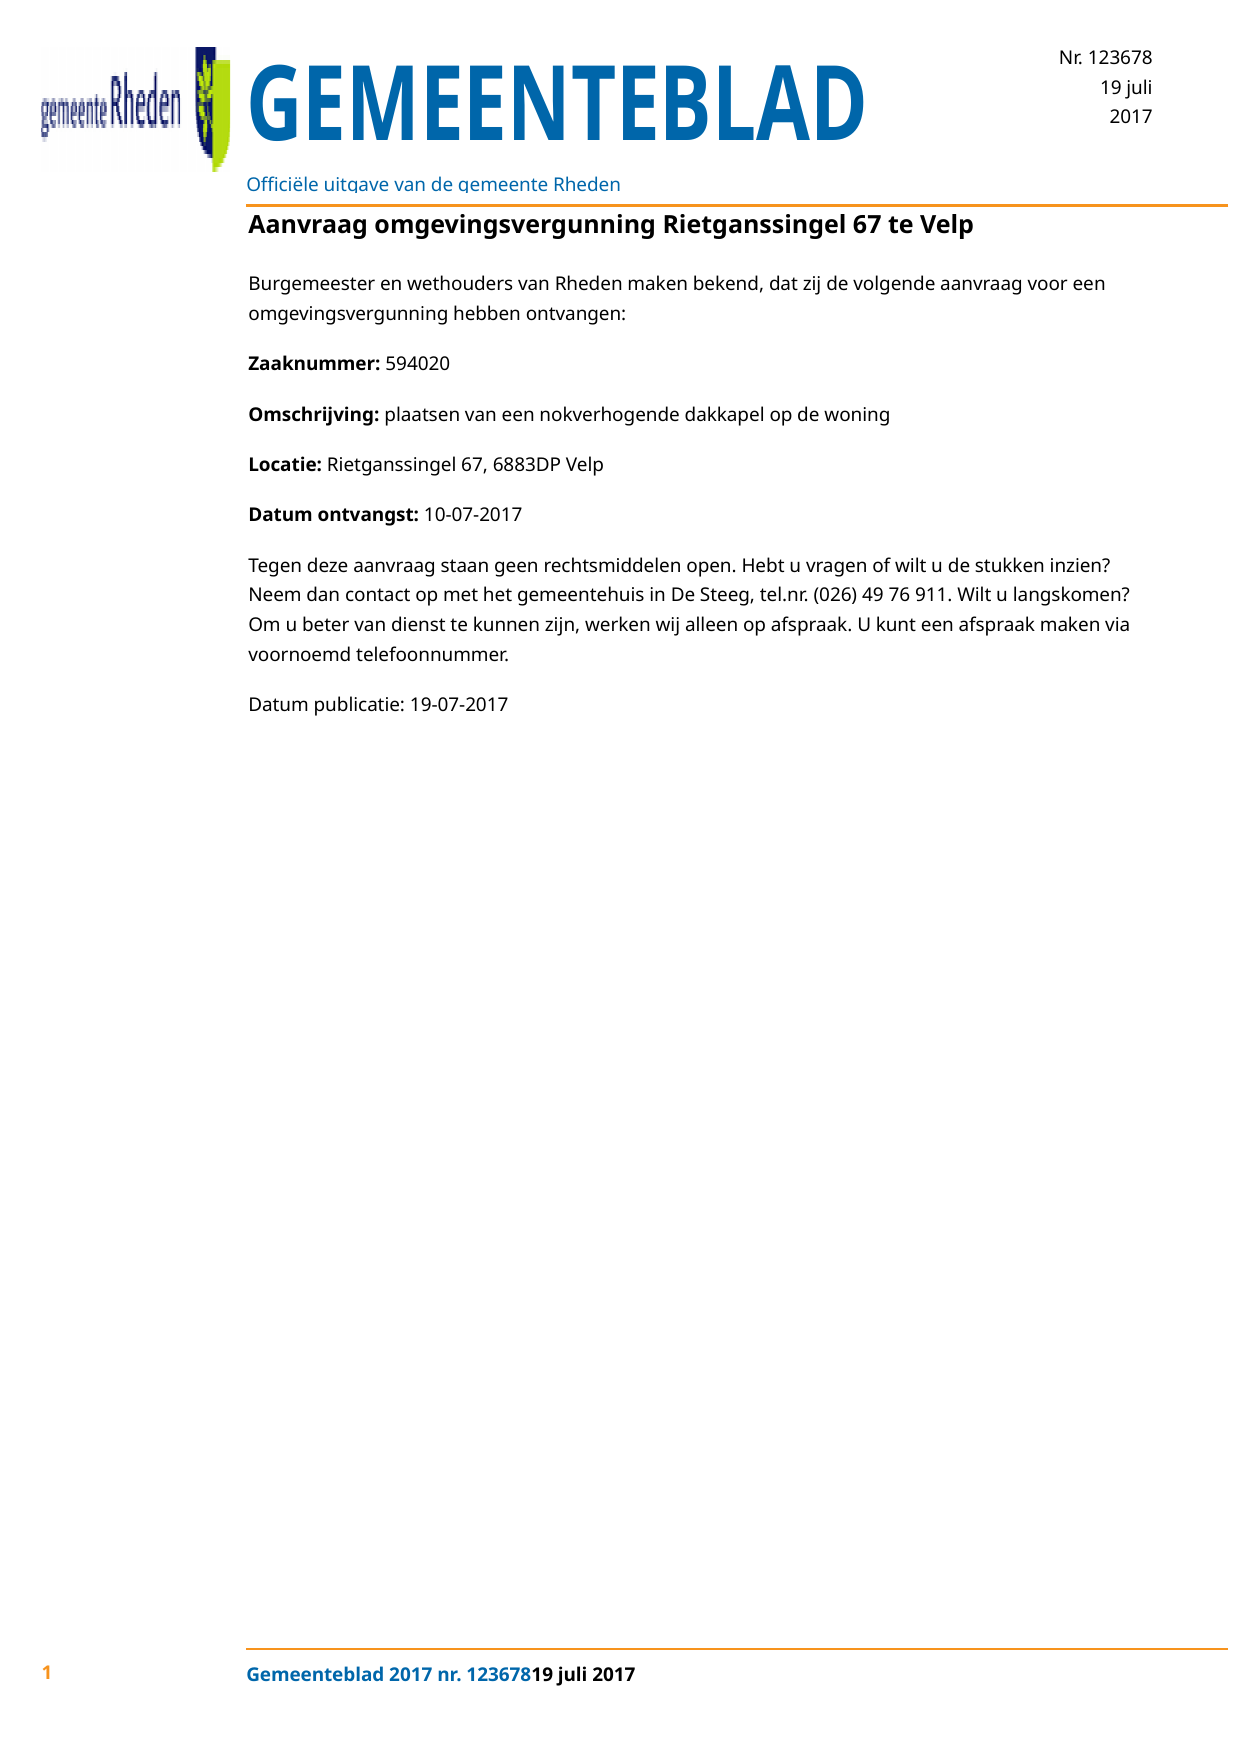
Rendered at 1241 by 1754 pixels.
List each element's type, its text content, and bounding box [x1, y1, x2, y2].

text Datum publicatie: 19-07-2017 [248, 691, 1152, 717]
text Locatie: Rietganssingel 67, 6883DP Velp [248, 451, 1152, 477]
text Tegen deze aanvraag staan geen rechtsmiddelen open. Hebt u vragen of wilt u de stukken inzien? Neem dan contact op met het gemeentehuis in De Steeg, tel.nr. (026) 49 76 911. Wilt u langskomen? Om u beter van dienst te kunnen zijn, werken wij alleen op afspraak. U kunt een afspraak maken via voornoemd telefoonnummer. [248, 552, 1152, 666]
text Aanvraag omgevingsvergunning Rietganssingel 67 te Velp [248, 207, 1152, 241]
text Omschrijving: plaatsen van een nokverhogende dakkapel op de woning [248, 401, 1152, 426]
text Zaaknummer: 594020 [248, 350, 1152, 376]
text Datum ontvangst: 10-07-2017 [248, 502, 1152, 527]
text Burgemeester en wethouders van Rheden maken bekend, dat zij de volgende aanvraag voor een omgevingsvergunning hebben ontvangen: [248, 270, 1152, 326]
picture [41, 47, 231, 172]
